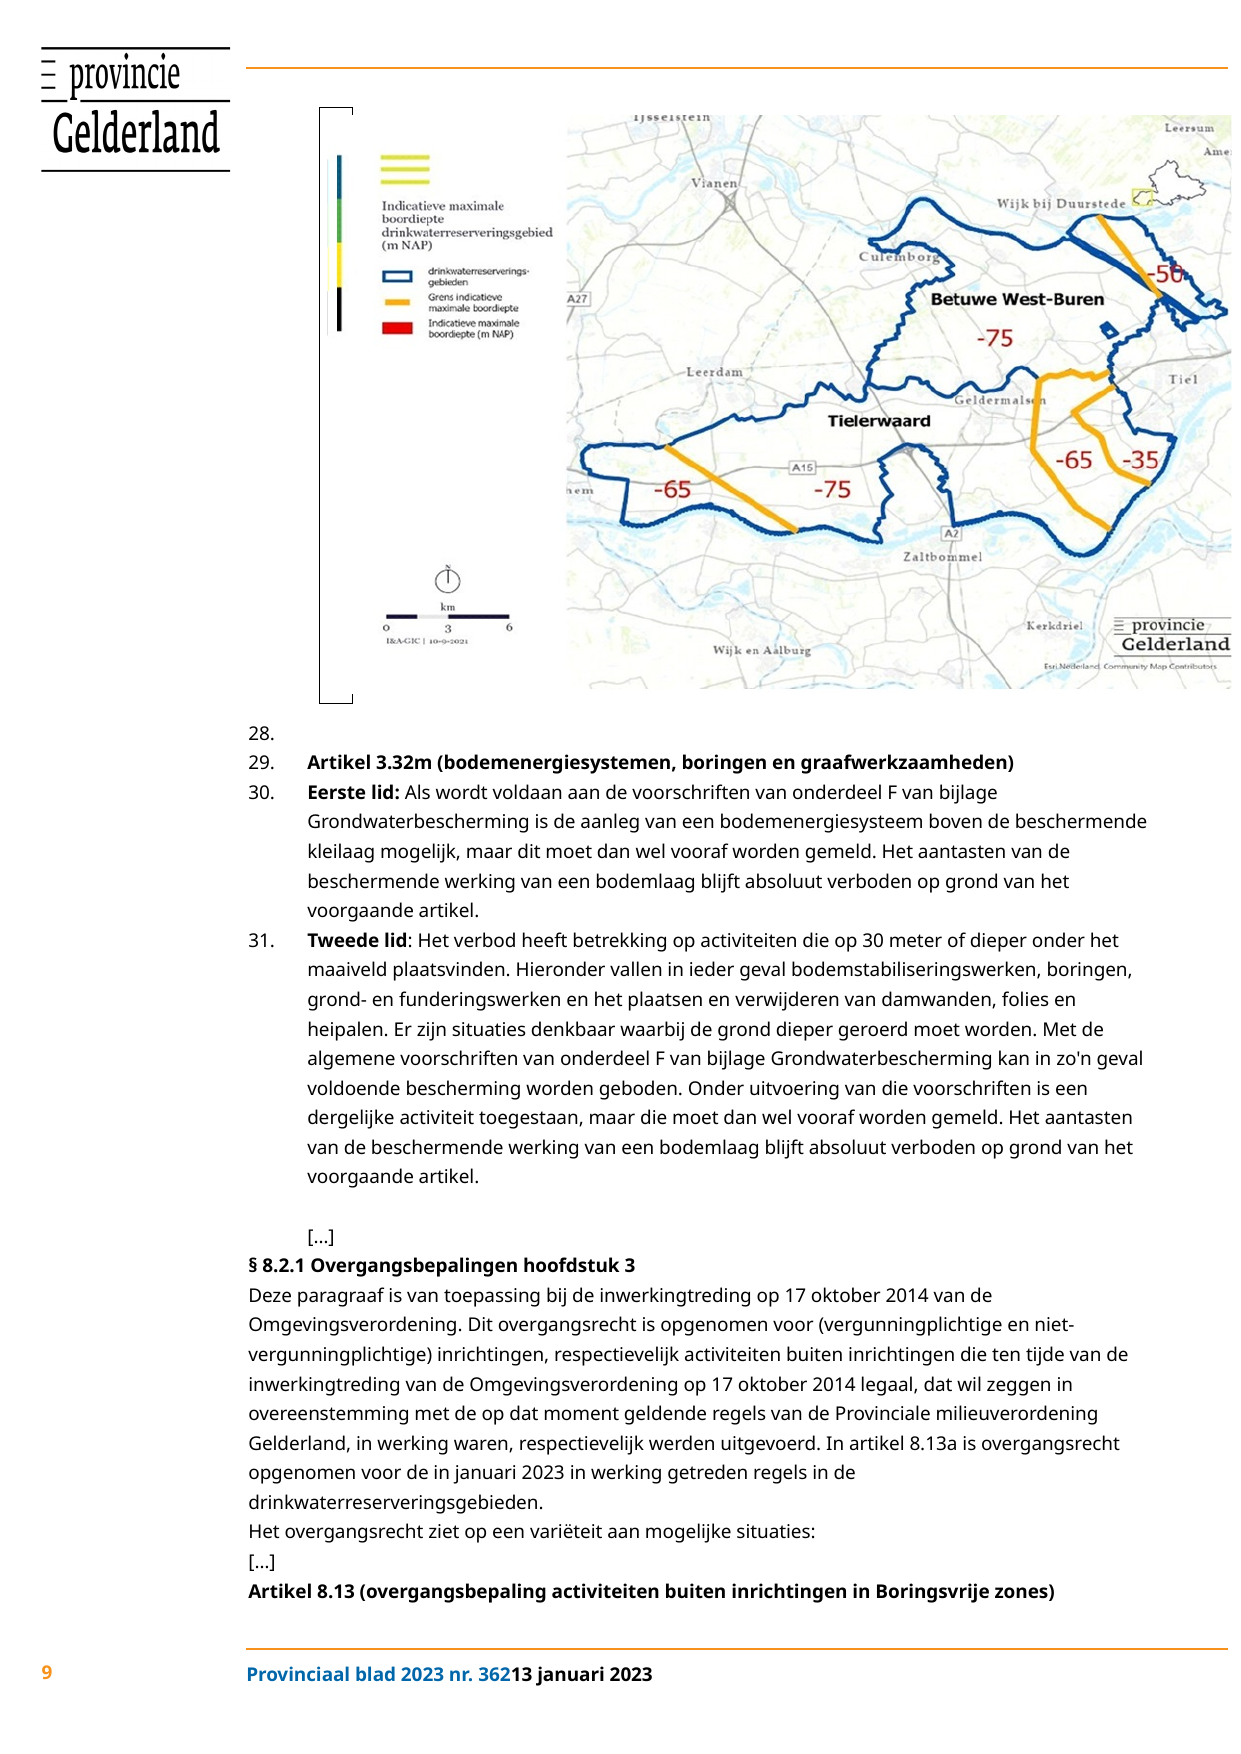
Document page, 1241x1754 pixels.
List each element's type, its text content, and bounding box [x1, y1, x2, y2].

text Het overgangsrecht ziet op een variëteit aan mogelijke situaties: [248, 1519, 1152, 1544]
text […] [248, 1548, 1152, 1574]
list […] [248, 1223, 1152, 1249]
picture [327, 115, 1232, 694]
list Artikel 3.32m (bodemenergiesystemen, boringen en graafwerkzaamheden) [248, 749, 1152, 775]
text § 8.2.1 Overgangsbepalingen hoofdstuk 3 [248, 1252, 1152, 1278]
list Tweede lid: Het verbod heeft betrekking op activiteiten die op 30 meter of dieper onder het maaiveld plaatsvinden. Hieronder vallen in ieder geval bodemstabiliseringswerken, boringen, grond- en funderingswerken en het plaatsen en verwijderen van damwanden, folies en heipalen. Er zijn situaties denkbaar waarbij de grond dieper geroerd moet worden. Met de algemene voorschriften van onderdeel F van bijlage Grondwaterbescherming kan in zo'n geval voldoende bescherming worden geboden. Onder uitvoering van die voorschriften is een dergelijke activiteit toegestaan, maar die moet dan wel vooraf worden gemeld. Het aantasten van de beschermende werking van een bodemlaag blijft absoluut verboden op grond van het voorgaande artikel. [248, 927, 1152, 1189]
picture [41, 47, 231, 172]
list Eerste lid: Als wordt voldaan aan de voorschriften van onderdeel F van bijlage Grondwaterbescherming is de aanleg van een bodemenergiesysteem boven de beschermende kleilaag mogelijk, maar dit moet dan wel vooraf worden gemeld. Het aantasten van de beschermende werking van een bodemlaag blijft absoluut verboden op grond van het voorgaande artikel. [248, 779, 1152, 923]
text Deze paragraaf is van toepassing bij de inwerkingtreding op 17 oktober 2014 van de Omgevingsverordening. Dit overgangsrecht is opgenomen voor (vergunningplichtige en niet-vergunningplichtige) inrichtingen, respectievelijk activiteiten buiten inrichtingen die ten tijde van de inwerkingtreding van de Omgevingsverordening op 17 oktober 2014 legaal, dat wil zeggen in overeenstemming met de op dat moment geldende regels van de Provinciale milieuverordening Gelderland, in werking waren, respectievelijk werden uitgevoerd. In artikel 8.13a is overgangsrecht opgenomen voor de in januari 2023 in werking getreden regels in de drinkwaterreserveringsgebieden. [248, 1282, 1152, 1515]
text Artikel 8.13 (overgangsbepaling activiteiten buiten inrichtingen in Boringsvrije zones) [248, 1578, 1152, 1604]
